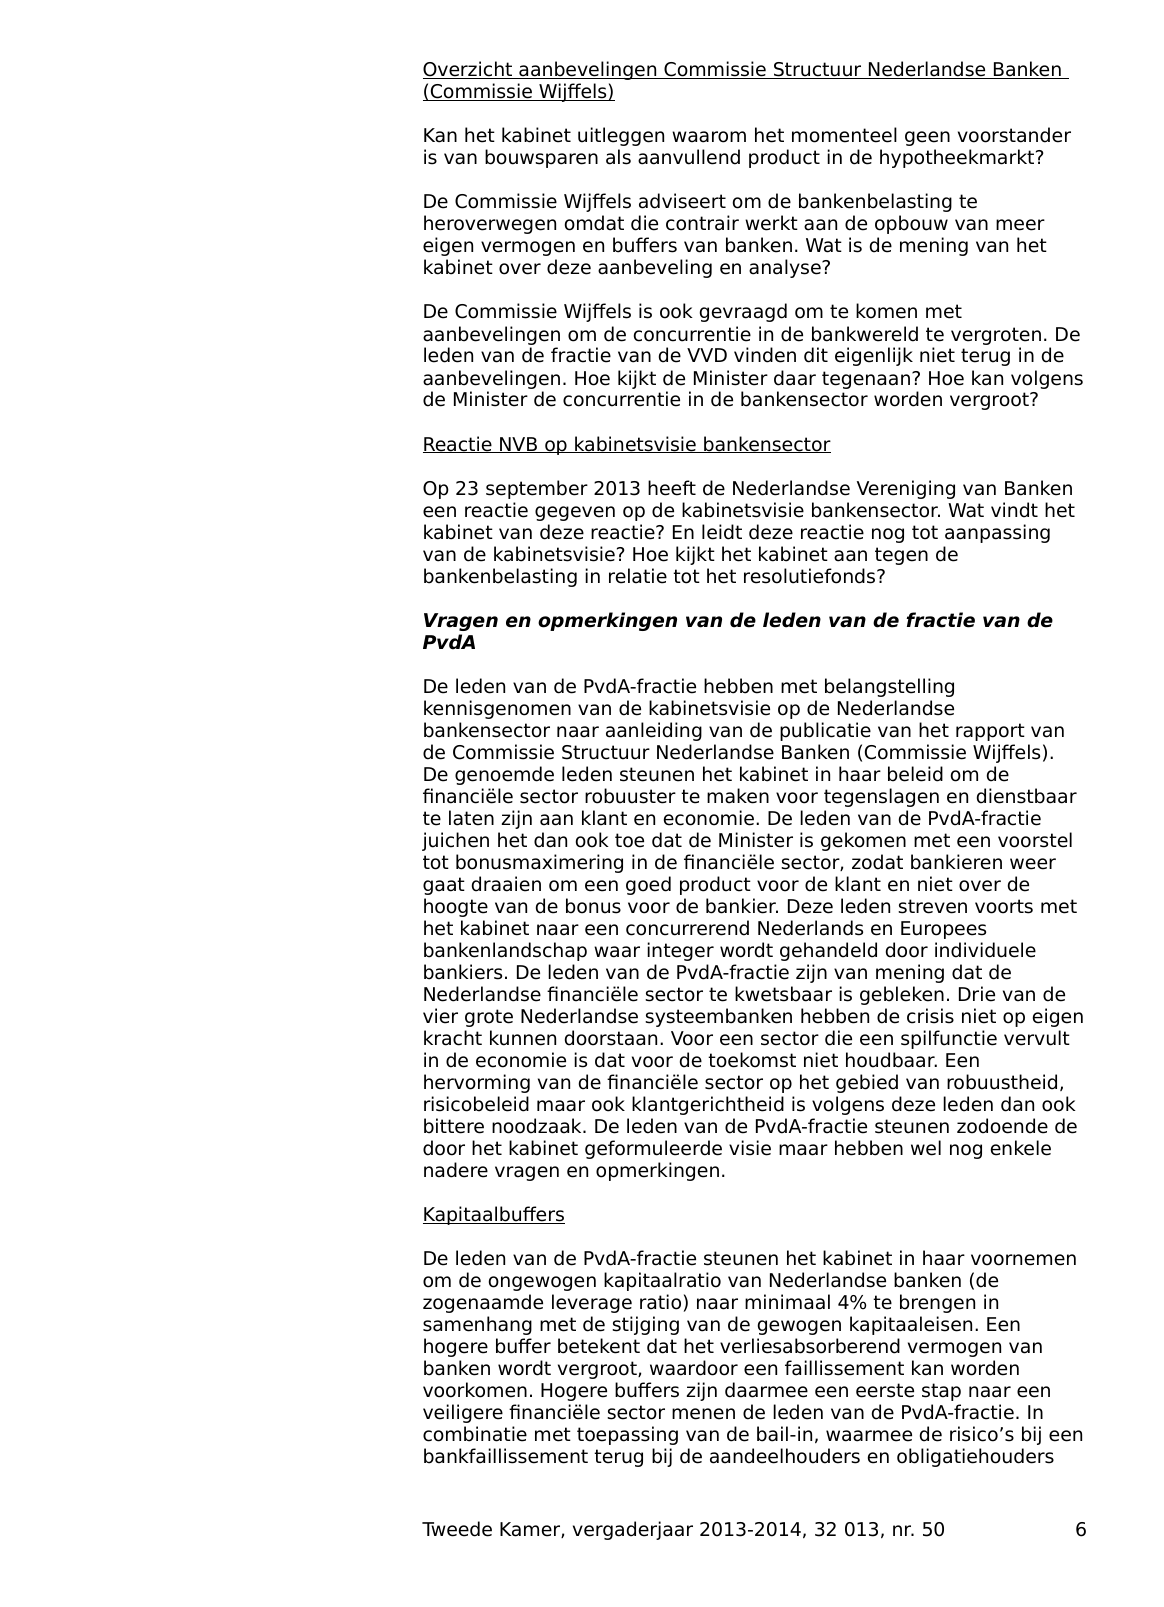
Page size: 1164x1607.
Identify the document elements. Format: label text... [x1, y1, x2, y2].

subtitle Vragen en opmerkingen van de leden van de fractie van de PvdA [422, 610, 1087, 654]
text De leden van de PvdA-fractie steunen het kabinet in haar voornemen om de ongewogen kapitaalratio van Nederlandse banken (de zogenaamde leverage ratio) naar minimaal 4% te brengen in samenhang met de stijging van de gewogen kapitaaleisen. Een hogere buffer betekent dat het verliesabsorberend vermogen van banken wordt vergroot, waardoor een faillissement kan worden voorkomen. Hogere buffers zijn daarmee een eerste stap naar een veiligere financiële sector menen de leden van de PvdA-fractie. In combinatie met toepassing van de bail-in, waarmee de risico’s bij een bankfaillissement terug bij de aandeelhouders en obligatiehouders [422, 1248, 1087, 1468]
text Kan het kabinet uitleggen waarom het momenteel geen voorstander is van bouwsparen als aanvullend product in de hypotheekmarkt? [422, 125, 1087, 169]
text Op 23 september 2013 heeft de Nederlandse Vereniging van Banken een reactie gegeven op de kabinetsvisie bankensector. Wat vindt het kabinet van deze reactie? En leidt deze reactie nog tot aanpassing van de kabinetsvisie? Hoe kijkt het kabinet aan tegen de bankenbelasting in relatie tot het resolutiefonds? [422, 478, 1087, 588]
text De leden van de PvdA-fractie hebben met belangstelling kennisgenomen van de kabinetsvisie op de Nederlandse bankensector naar aanleiding van de publicatie van het rapport van de Commissie Structuur Nederlandse Banken (Commissie Wijffels). De genoemde leden steunen het kabinet in haar beleid om de financiële sector robuuster te maken voor tegenslagen en dienstbaar te laten zijn aan klant en economie. De leden van de PvdA-fractie juichen het dan ook toe dat de Minister is gekomen met een voorstel tot bonusmaximering in de financiële sector, zodat bankieren weer gaat draaien om een goed product voor de klant en niet over de hoogte van de bonus voor de bankier. Deze leden streven voorts met het kabinet naar een concurrerend Nederlands en Europees bankenlandschap waar integer wordt gehandeld door individuele bankiers. De leden van de PvdA-fractie zijn van mening dat de Nederlandse financiële sector te kwetsbaar is gebleken. Drie van de vier grote Nederlandse systeembanken hebben de crisis niet op eigen kracht kunnen doorstaan. Voor een sector die een spilfunctie vervult in de economie is dat voor de toekomst niet houdbaar. Een hervorming van de financiële sector op het gebied van robuustheid, risicobeleid maar ook klantgerichtheid is volgens deze leden dan ook bittere noodzaak. De leden van de PvdA-fractie steunen zodoende de door het kabinet geformuleerde visie maar hebben wel nog enkele nadere vragen en opmerkingen. [422, 676, 1087, 1181]
subtitle Reactie NVB op kabinetsvisie bankensector [422, 433, 1087, 456]
text De Commissie Wijffels adviseert om de bankenbelasting te heroverwegen omdat die contrair werkt aan de opbouw van meer eigen vermogen en buffers van banken. Wat is de mening van het kabinet over deze aanbeveling en analyse? [422, 191, 1087, 279]
subtitle Overzicht aanbevelingen Commissie Structuur Nederlandse Banken (Commissie Wijffels) [422, 59, 1087, 103]
text De Commissie Wijffels is ook gevraagd om te komen met aanbevelingen om de concurrentie in de bankwereld te vergroten. De leden van de fractie van de VVD vinden dit eigenlijk niet terug in de aanbevelingen. Hoe kijkt de Minister daar tegenaan? Hoe kan volgens de Minister de concurrentie in de bankensector worden vergroot? [422, 301, 1087, 411]
subtitle Kapitaalbuffers [422, 1204, 1087, 1226]
